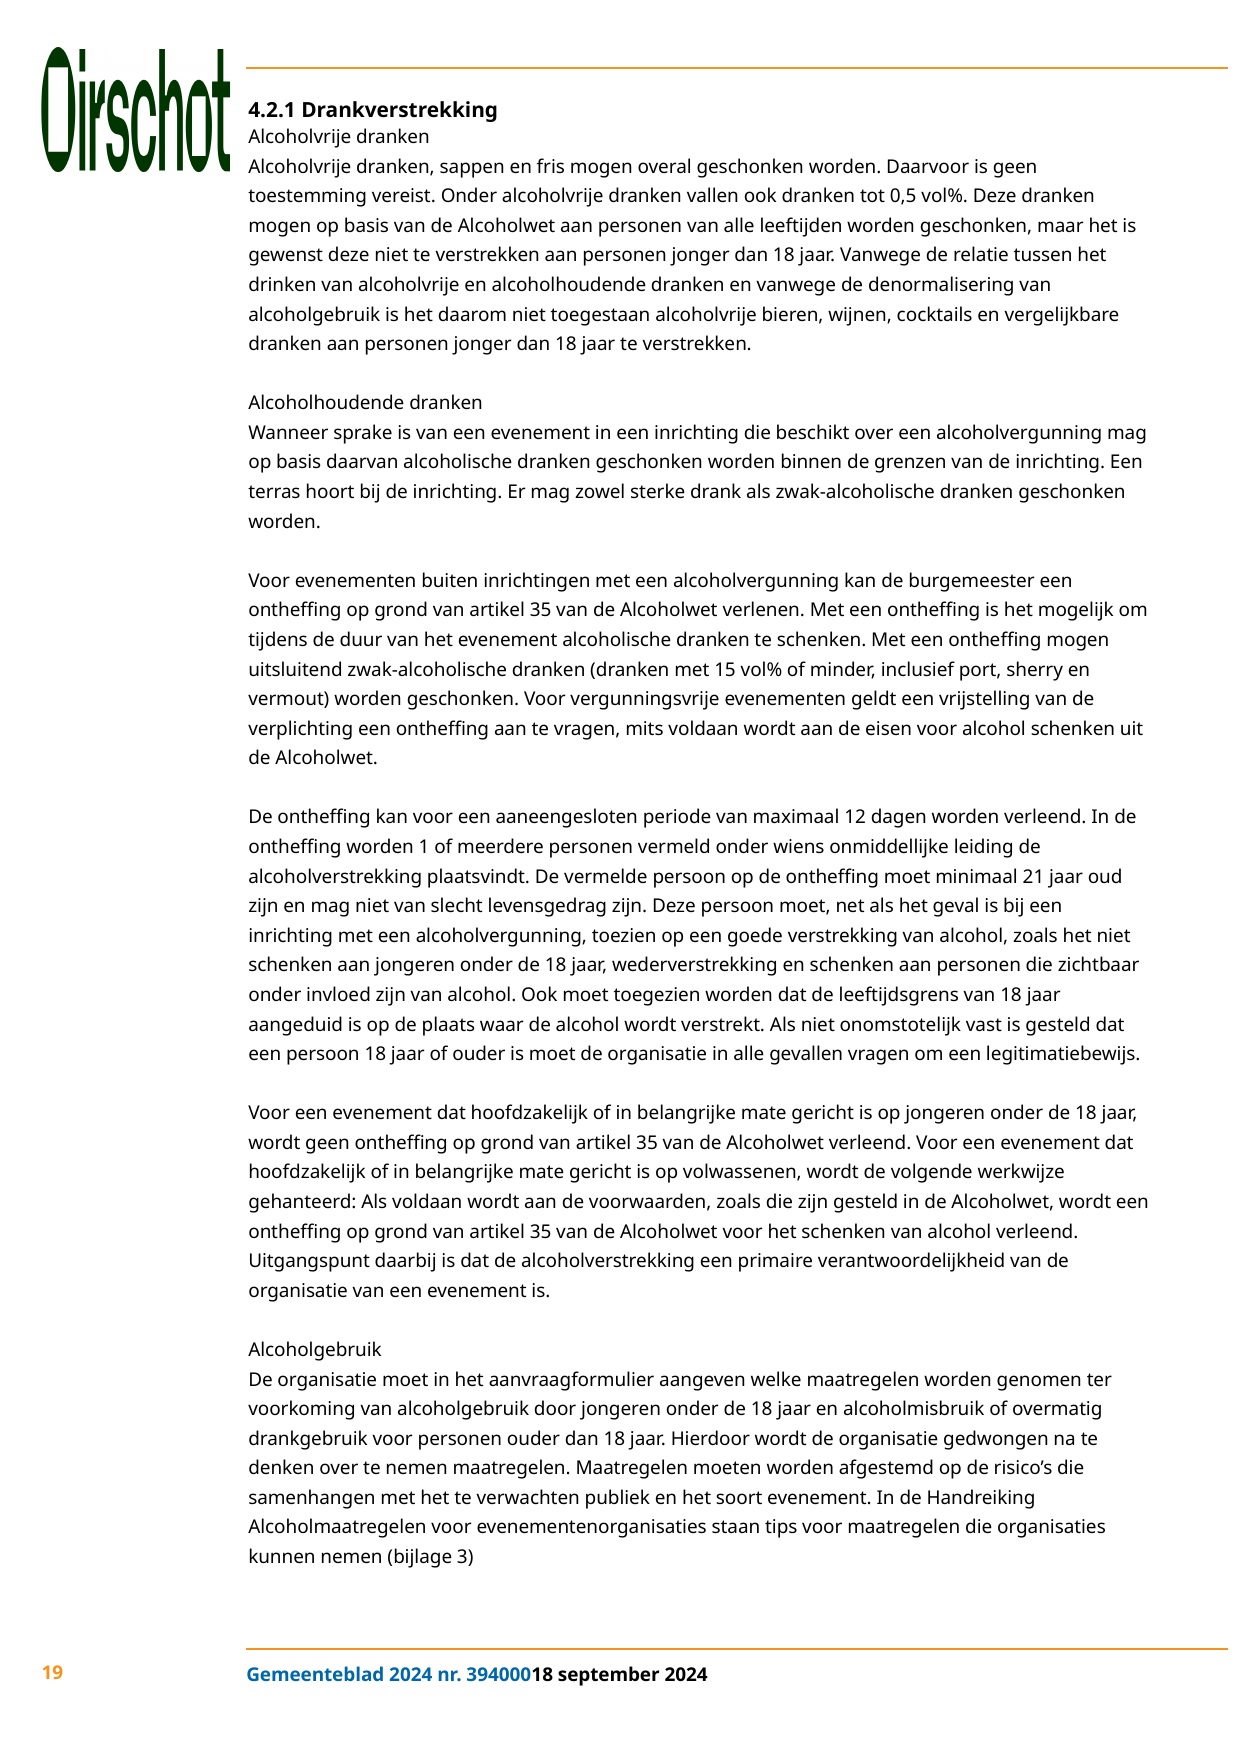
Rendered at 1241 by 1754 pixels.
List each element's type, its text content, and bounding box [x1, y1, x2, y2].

text 4.2.1 Drankverstrekking [248, 95, 1152, 123]
text Voor een evenement dat hoofdzakelijk of in belangrijke mate gericht is op jongeren onder de 18 jaar, wordt geen ontheffing op grond van artikel 35 van de Alcoholwet verleend. Voor een evenement dat hoofdzakelijk of in belangrijke mate gericht is op volwassenen, wordt de volgende werkwijze gehanteerd: Als voldaan wordt aan de voorwaarden, zoals die zijn gesteld in de Alcoholwet, wordt een ontheffing op grond van artikel 35 van de Alcoholwet voor het schenken van alcohol verleend. Uitgangspunt daarbij is dat de alcoholverstrekking een primaire verantwoordelijkheid van de organisatie van een evenement is. [248, 1099, 1152, 1303]
text Alcoholvrije dranken, sappen en fris mogen overal geschonken worden. Daarvoor is geen toestemming vereist. Onder alcoholvrije dranken vallen ook dranken tot 0,5 vol%. Deze dranken mogen op basis van de Alcoholwet aan personen van alle leeftijden worden geschonken, maar het is gewenst deze niet te verstrekken aan personen jonger dan 18 jaar. Vanwege de relatie tussen het drinken van alcoholvrije en alcoholhoudende dranken en vanwege de denormalisering van alcoholgebruik is het daarom niet toegestaan alcoholvrije bieren, wijnen, cocktails en vergelijkbare dranken aan personen jonger dan 18 jaar te verstrekken. [248, 153, 1152, 356]
text Alcoholgebruik [248, 1336, 1152, 1362]
picture [41, 47, 231, 172]
text Wanneer sprake is van een evenement in een inrichting die beschikt over een alcoholvergunning mag op basis daarvan alcoholische dranken geschonken worden binnen de grenzen van de inrichting. Een terras hoort bij de inrichting. Er mag zowel sterke drank als zwak-alcoholische dranken geschonken worden. [248, 419, 1152, 533]
text Voor evenementen buiten inrichtingen met een alcoholvergunning kan de burgemeester een ontheffing op grond van artikel 35 van de Alcoholwet verlenen. Met een ontheffing is het mogelijk om tijdens de duur van het evenement alcoholische dranken te schenken. Met een ontheffing mogen uitsluitend zwak-alcoholische dranken (dranken met 15 vol% of minder, inclusief port, sherry en vermout) worden geschonken. Voor vergunningsvrije evenementen geldt een vrijstelling van de verplichting een ontheffing aan te vragen, mits voldaan wordt aan de eisen voor alcohol schenken uit de Alcoholwet. [248, 567, 1152, 770]
text Alcoholhoudende dranken [248, 389, 1152, 415]
text De ontheffing kan voor een aaneengesloten periode van maximaal 12 dagen worden verleend. In de ontheffing worden 1 of meerdere personen vermeld onder wiens onmiddellijke leiding de alcoholverstrekking plaatsvindt. De vermelde persoon op de ontheffing moet minimaal 21 jaar oud zijn en mag niet van slecht levensgedrag zijn. Deze persoon moet, net als het geval is bij een inrichting met een alcoholvergunning, toezien op een goede verstrekking van alcohol, zoals het niet schenken aan jongeren onder de 18 jaar, wederverstrekking en schenken aan personen die zichtbaar onder invloed zijn van alcohol. Ook moet toegezien worden dat de leeftijdsgrens van 18 jaar aangeduid is op de plaats waar de alcohol wordt verstrekt. Als niet onomstotelijk vast is gesteld dat een persoon 18 jaar of ouder is moet de organisatie in alle gevallen vragen om een legitimatiebewijs. [248, 804, 1152, 1066]
text Alcoholvrije dranken [248, 123, 1152, 149]
text De organisatie moet in het aanvraagformulier aangeven welke maatregelen worden genomen ter voorkoming van alcoholgebruik door jongeren onder de 18 jaar en alcoholmisbruik of overmatig drankgebruik voor personen ouder dan 18 jaar. Hierdoor wordt de organisatie gedwongen na te denken over te nemen maatregelen. Maatregelen moeten worden afgestemd op de risico’s die samenhangen met het te verwachten publiek en het soort evenement. In de Handreiking Alcoholmaatregelen voor evenementenorganisaties staan tips voor maatregelen die organisaties kunnen nemen (bijlage 3) [248, 1366, 1152, 1569]
